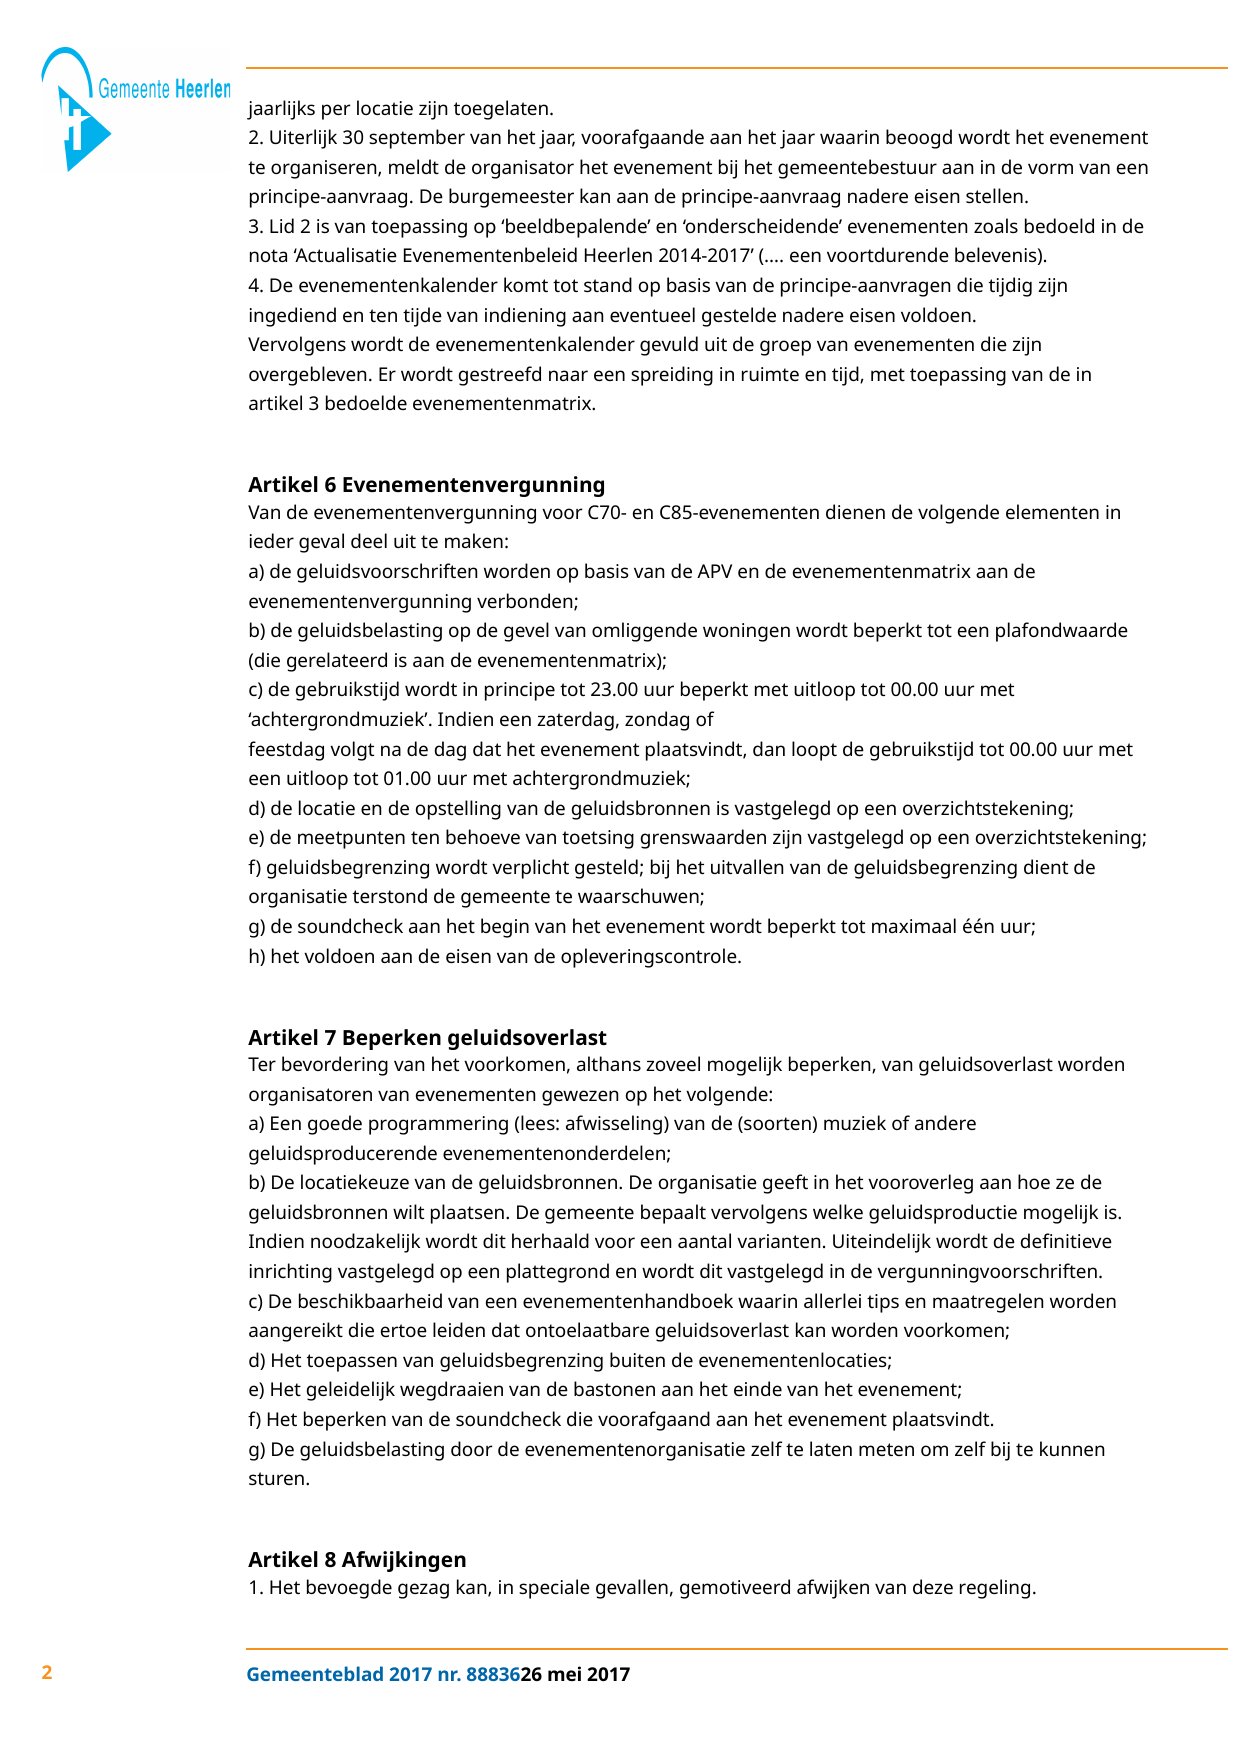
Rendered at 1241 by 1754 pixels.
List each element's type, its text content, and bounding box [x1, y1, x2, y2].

text Ter bevordering van het voorkomen, althans zoveel mogelijk beperken, van geluidsoverlast worden organisatoren van evenementen gewezen op het volgende: [248, 1051, 1152, 1107]
picture [41, 47, 231, 172]
text 1. Het bevoegde gezag kan, in speciale gevallen, gemotiveerd afwijken van deze regeling. [248, 1574, 1152, 1599]
text g) De geluidsbelasting door de evenementenorganisatie zelf te laten meten om zelf bij te kunnen sturen. [248, 1436, 1152, 1491]
text a) Een goede programmering (lees: afwisseling) van de (soorten) muziek of andere geluidsproducerende evenementenonderdelen; [248, 1110, 1152, 1166]
text f) geluidsbegrenzing wordt verplicht gesteld; bij het uitvallen van de geluidsbegrenzing dient de organisatie terstond de gemeente te waarschuwen; [248, 854, 1152, 909]
text b) de geluidsbelasting op de gevel van omliggende woningen wordt beperkt tot een plafondwaarde (die gerelateerd is aan de evenementenmatrix); [248, 617, 1152, 673]
text g) de soundcheck aan het begin van het evenement wordt beperkt tot maximaal één uur; [248, 913, 1152, 939]
text Artikel 8 Afwijkingen [248, 1545, 1152, 1574]
text Artikel 7 Beperken geluidsoverlast [248, 1023, 1152, 1051]
text Van de evenementenvergunning voor C70- en C85-evenementen dienen de volgende elementen in ieder geval deel uit te maken: [248, 499, 1152, 554]
text Artikel 6 Evenementenvergunning [248, 471, 1152, 499]
text 4. De evenementenkalender komt tot stand op basis van de principe-aanvragen die tijdig zijn ingediend en ten tijde van indiening aan eventueel gestelde nadere eisen voldoen. [248, 272, 1152, 328]
text c) De beschikbaarheid van een evenementenhandboek waarin allerlei tips en maatregelen worden aangereikt die ertoe leiden dat ontoelaatbare geluidsoverlast kan worden voorkomen; [248, 1288, 1152, 1343]
text feestdag volgt na de dag dat het evenement plaatsvindt, dan loopt de gebruikstijd tot 00.00 uur met een uitloop tot 01.00 uur met achtergrondmuziek; [248, 736, 1152, 791]
text jaarlijks per locatie zijn toegelaten. [248, 95, 1152, 121]
text d) de locatie en de opstelling van de geluidsbronnen is vastgelegd op een overzichtstekening; [248, 795, 1152, 821]
text e) Het geleidelijk wegdraaien van de bastonen aan het einde van het evenement; [248, 1377, 1152, 1402]
text a) de geluidsvoorschriften worden op basis van de APV en de evenementenmatrix aan de evenementenvergunning verbonden; [248, 558, 1152, 613]
text Vervolgens wordt de evenementenkalender gevuld uit de groep van evenementen die zijn overgebleven. Er wordt gestreefd naar een spreiding in ruimte en tijd, met toepassing van de in artikel 3 bedoelde evenementenmatrix. [248, 331, 1152, 416]
text e) de meetpunten ten behoeve van toetsing grenswaarden zijn vastgelegd op een overzichtstekening; [248, 824, 1152, 850]
text b) De locatiekeuze van de geluidsbronnen. De organisatie geeft in het vooroverleg aan hoe ze de geluidsbronnen wilt plaatsen. De gemeente bepaalt vervolgens welke geluidsproductie mogelijk is. Indien noodzakelijk wordt dit herhaald voor een aantal varianten. Uiteindelijk wordt de definitieve inrichting vastgelegd op een plattegrond en wordt dit vastgelegd in de vergunningvoorschriften. [248, 1169, 1152, 1284]
text h) het voldoen aan de eisen van de opleveringscontrole. [248, 943, 1152, 968]
text d) Het toepassen van geluidsbegrenzing buiten de evenementenlocaties; [248, 1347, 1152, 1373]
picture [41, 47, 58, 70]
text f) Het beperken van de soundcheck die voorafgaand aan het evenement plaatsvindt. [248, 1406, 1152, 1432]
text c) de gebruikstijd wordt in principe tot 23.00 uur beperkt met uitloop tot 00.00 uur met ‘achtergrondmuziek’. Indien een zaterdag, zondag of [248, 677, 1152, 732]
text 3. Lid 2 is van toepassing op ‘beeldbepalende’ en ‘onderscheidende’ evenementen zoals bedoeld in de nota ‘Actualisatie Evenementenbeleid Heerlen 2014-2017’ (…. een voortdurende belevenis). [248, 213, 1152, 268]
text 2. Uiterlijk 30 september van het jaar, voorafgaande aan het jaar waarin beoogd wordt het evenement te organiseren, meldt de organisator het evenement bij het gemeentebestuur aan in de vorm van een principe-aanvraag. De burgemeester kan aan de principe-aanvraag nadere eisen stellen. [248, 124, 1152, 209]
